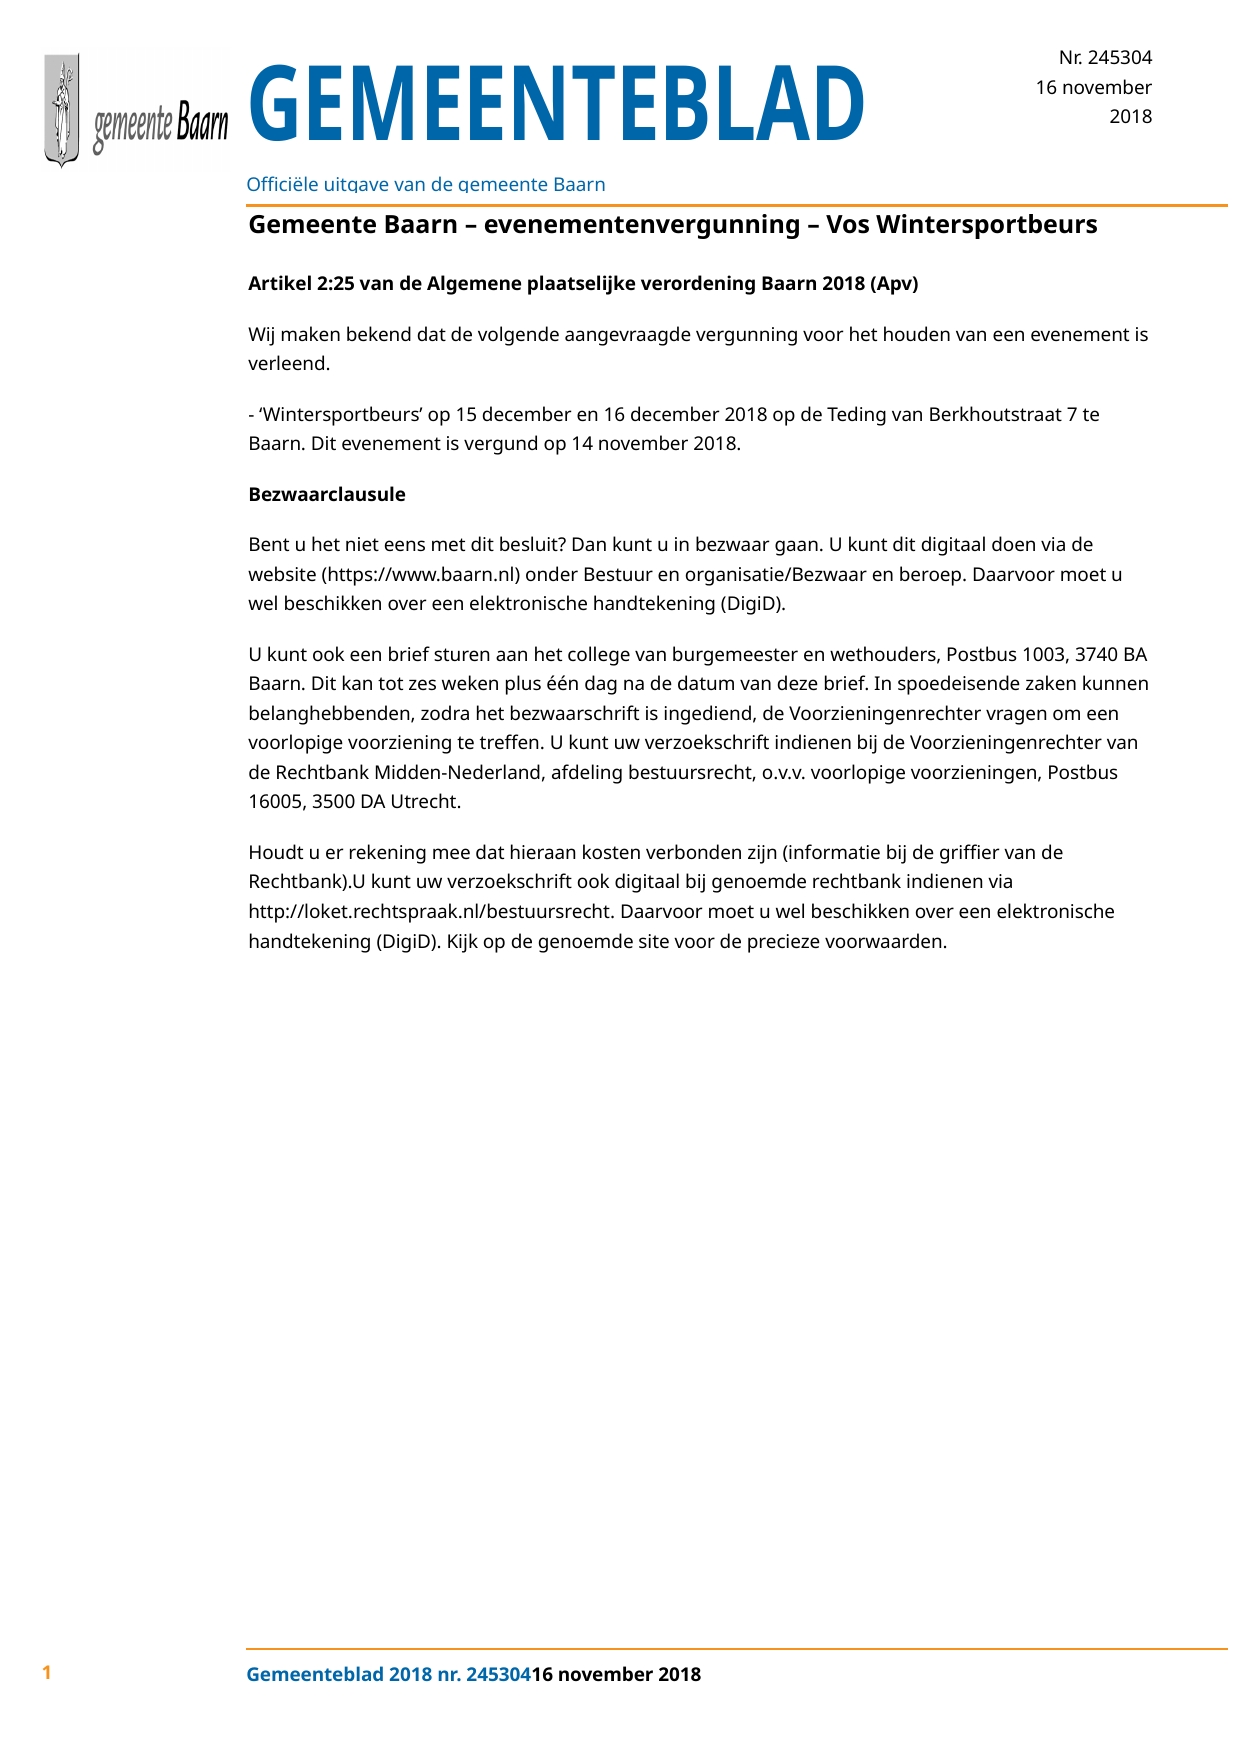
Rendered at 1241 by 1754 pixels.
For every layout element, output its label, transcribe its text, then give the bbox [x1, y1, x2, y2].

text Bezwaarclausule [248, 481, 1152, 506]
text Wij maken bekend dat de volgende aangevraagde vergunning voor het houden van een evenement is verleend. [248, 321, 1152, 376]
text Bent u het niet eens met dit besluit? Dan kunt u in bezwaar gaan. U kunt dit digitaal doen via de website (https://www.baarn.nl) onder Bestuur en organisatie/Bezwaar en beroep. Daarvoor moet u wel beschikken over een elektronische handtekening (DigiD). [248, 531, 1152, 616]
picture [41, 47, 231, 172]
text - ‘Wintersportbeurs’ op 15 december en 16 december 2018 op de Teding van Berkhoutstraat 7 te Baarn. Dit evenement is vergund op 14 november 2018. [248, 401, 1152, 456]
text Gemeente Baarn – evenementenvergunning – Vos Wintersportbeurs [248, 207, 1152, 241]
text Houdt u er rekening mee dat hieraan kosten verbonden zijn (informatie bij de griffier van de Rechtbank).U kunt uw verzoekschrift ook digitaal bij genoemde rechtbank indienen via http://loket.rechtspraak.nl/bestuursrecht. Daarvoor moet u wel beschikken over een elektronische handtekening (DigiD). Kijk op de genoemde site voor de precieze voorwaarden. [248, 839, 1152, 953]
text U kunt ook een brief sturen aan het college van burgemeester en wethouders, Postbus 1003, 3740 BA Baarn. Dit kan tot zes weken plus één dag na de datum van deze brief. In spoedeisende zaken kunnen belanghebbenden, zodra het bezwaarschrift is ingediend, de Voorzieningenrechter vragen om een voorlopige voorziening te treffen. U kunt uw verzoekschrift indienen bij de Voorzieningenrechter van de Rechtbank Midden-Nederland, afdeling bestuursrecht, o.v.v. voorlopige voorzieningen, Postbus 16005, 3500 DA Utrecht. [248, 641, 1152, 814]
text Artikel 2:25 van de Algemene plaatselijke verordening Baarn 2018 (Apv) [248, 270, 1152, 296]
